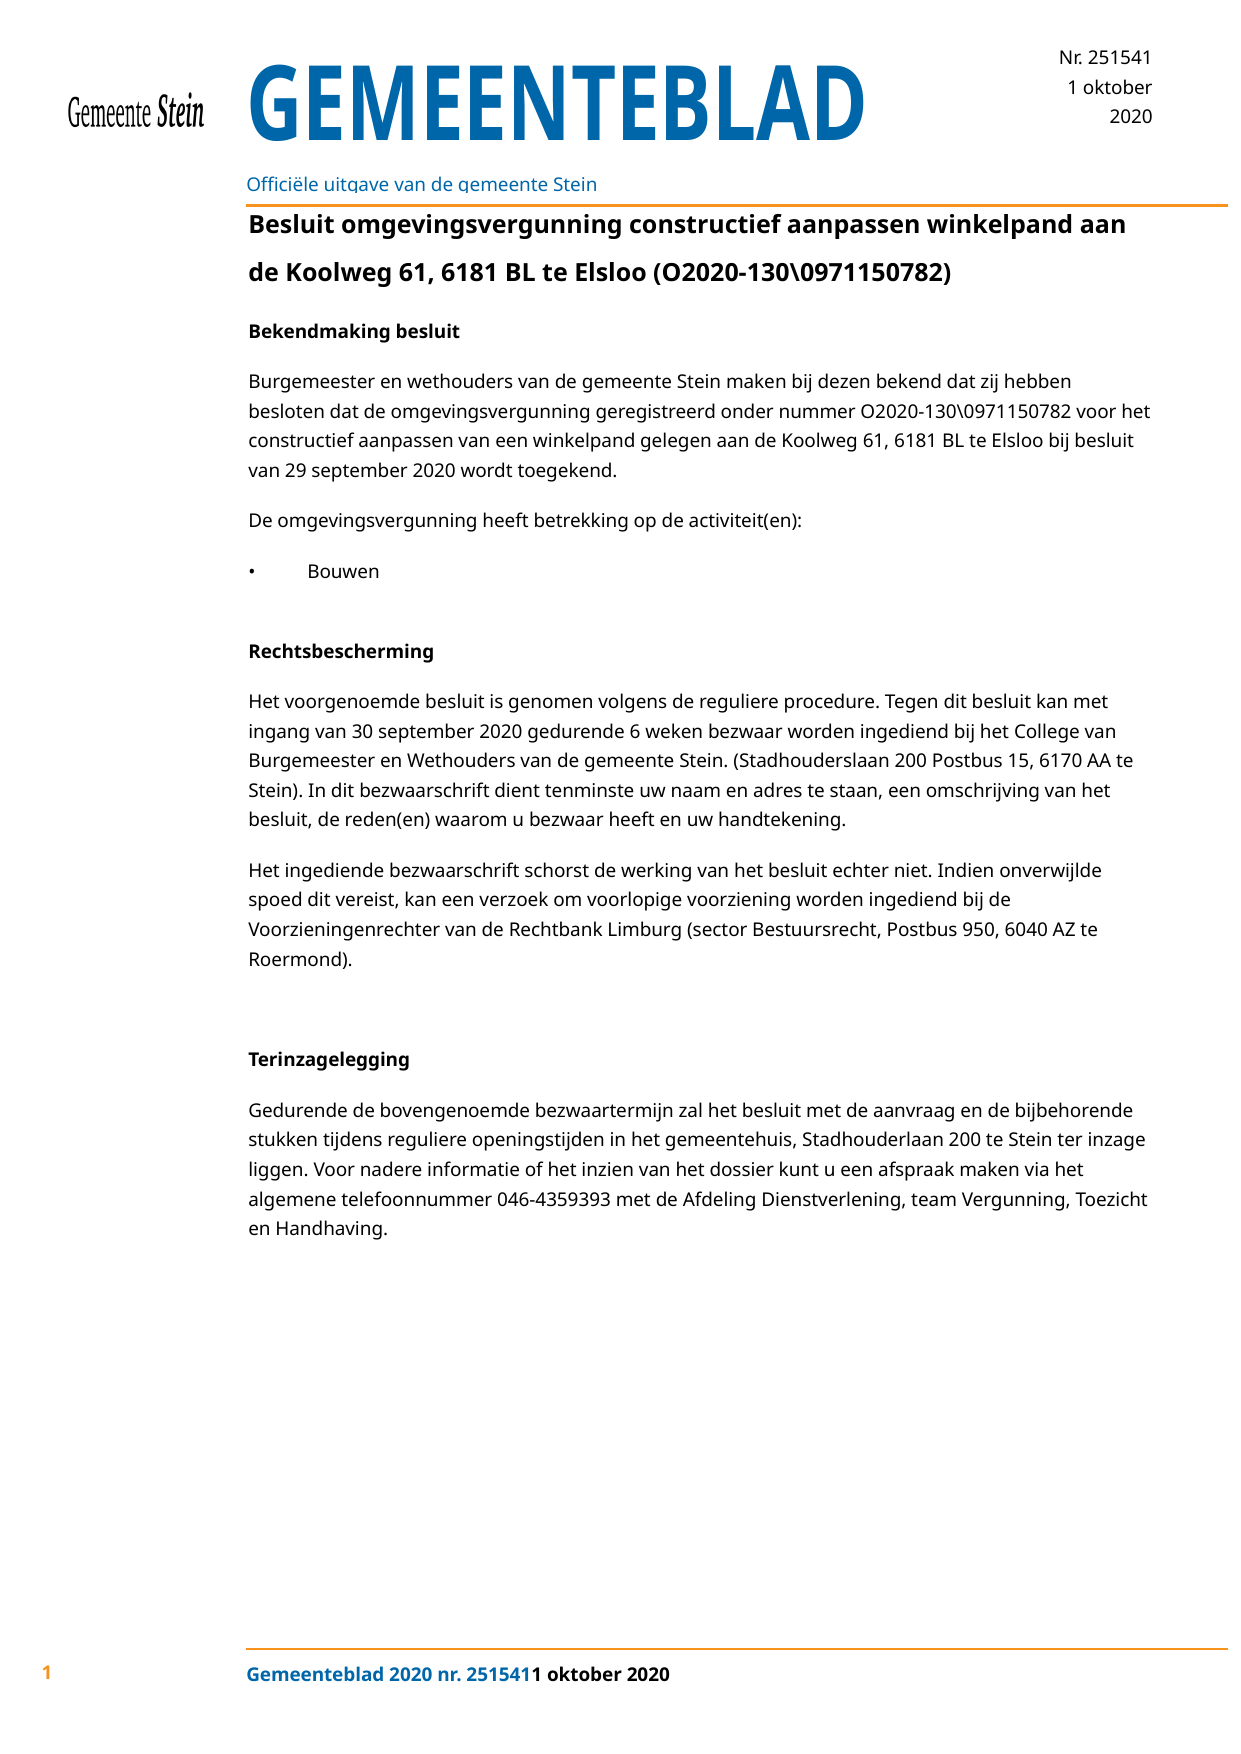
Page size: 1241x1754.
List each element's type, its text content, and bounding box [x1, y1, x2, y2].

list Bouwen [248, 558, 1152, 584]
text Gedurende de bovengenoemde bezwaartermijn zal het besluit met de aanvraag en de bijbehorende stukken tijdens reguliere openingstijden in het gemeentehuis, Stadhouderlaan 200 te Stein ter inzage liggen. Voor nadere informatie of het inzien van het dossier kunt u een afspraak maken via het algemene telefoonnummer 046-4359393 met de Afdeling Dienstverlening, team Vergunning, Toezicht en Handhaving. [248, 1097, 1152, 1241]
text Burgemeester en wethouders van de gemeente Stein maken bij dezen bekend dat zij hebben besloten dat de omgevingsvergunning geregistreerd onder nummer O2020-130\0971150782 voor het constructief aanpassen van een winkelpand gelegen aan de Koolweg 61, 6181 BL te Elsloo bij besluit van 29 september 2020 wordt toegekend. [248, 368, 1152, 483]
text Het voorgenoemde besluit is genomen volgens de reguliere procedure. Tegen dit besluit kan met ingang van 30 september 2020 gedurende 6 weken bezwaar worden ingediend bij het College van Burgemeester en Wethouders van de gemeente Stein. (Stadhouderslaan 200 Postbus 15, 6170 AA te Stein). In dit bezwaarschrift dient tenminste uw naam en adres te staan, een omschrijving van het besluit, de reden(en) waarom u bezwaar heeft en uw handtekening. [248, 688, 1152, 832]
text Het ingediende bezwaarschrift schorst de werking van het besluit echter niet. Indien onverwijlde spoed dit vereist, kan een verzoek om voorlopige voorziening worden ingediend bij de Voorzieningenrechter van de Rechtbank Limburg (sector Bestuursrecht, Postbus 950, 6040 AZ te Roermond). [248, 857, 1152, 972]
text Terinzagelegging [248, 1047, 1152, 1072]
text Bekendmaking besluit [248, 318, 1152, 344]
picture [41, 47, 231, 172]
text De omgevingsvergunning heeft betrekking op de activiteit(en): [248, 507, 1152, 533]
text Rechtsbescherming [248, 638, 1152, 664]
text Besluit omgevingsvergunning constructief aanpassen winkelpand aan de Koolweg 61, 6181 BL te Elsloo (O2020-130\0971150782) [248, 207, 1152, 288]
